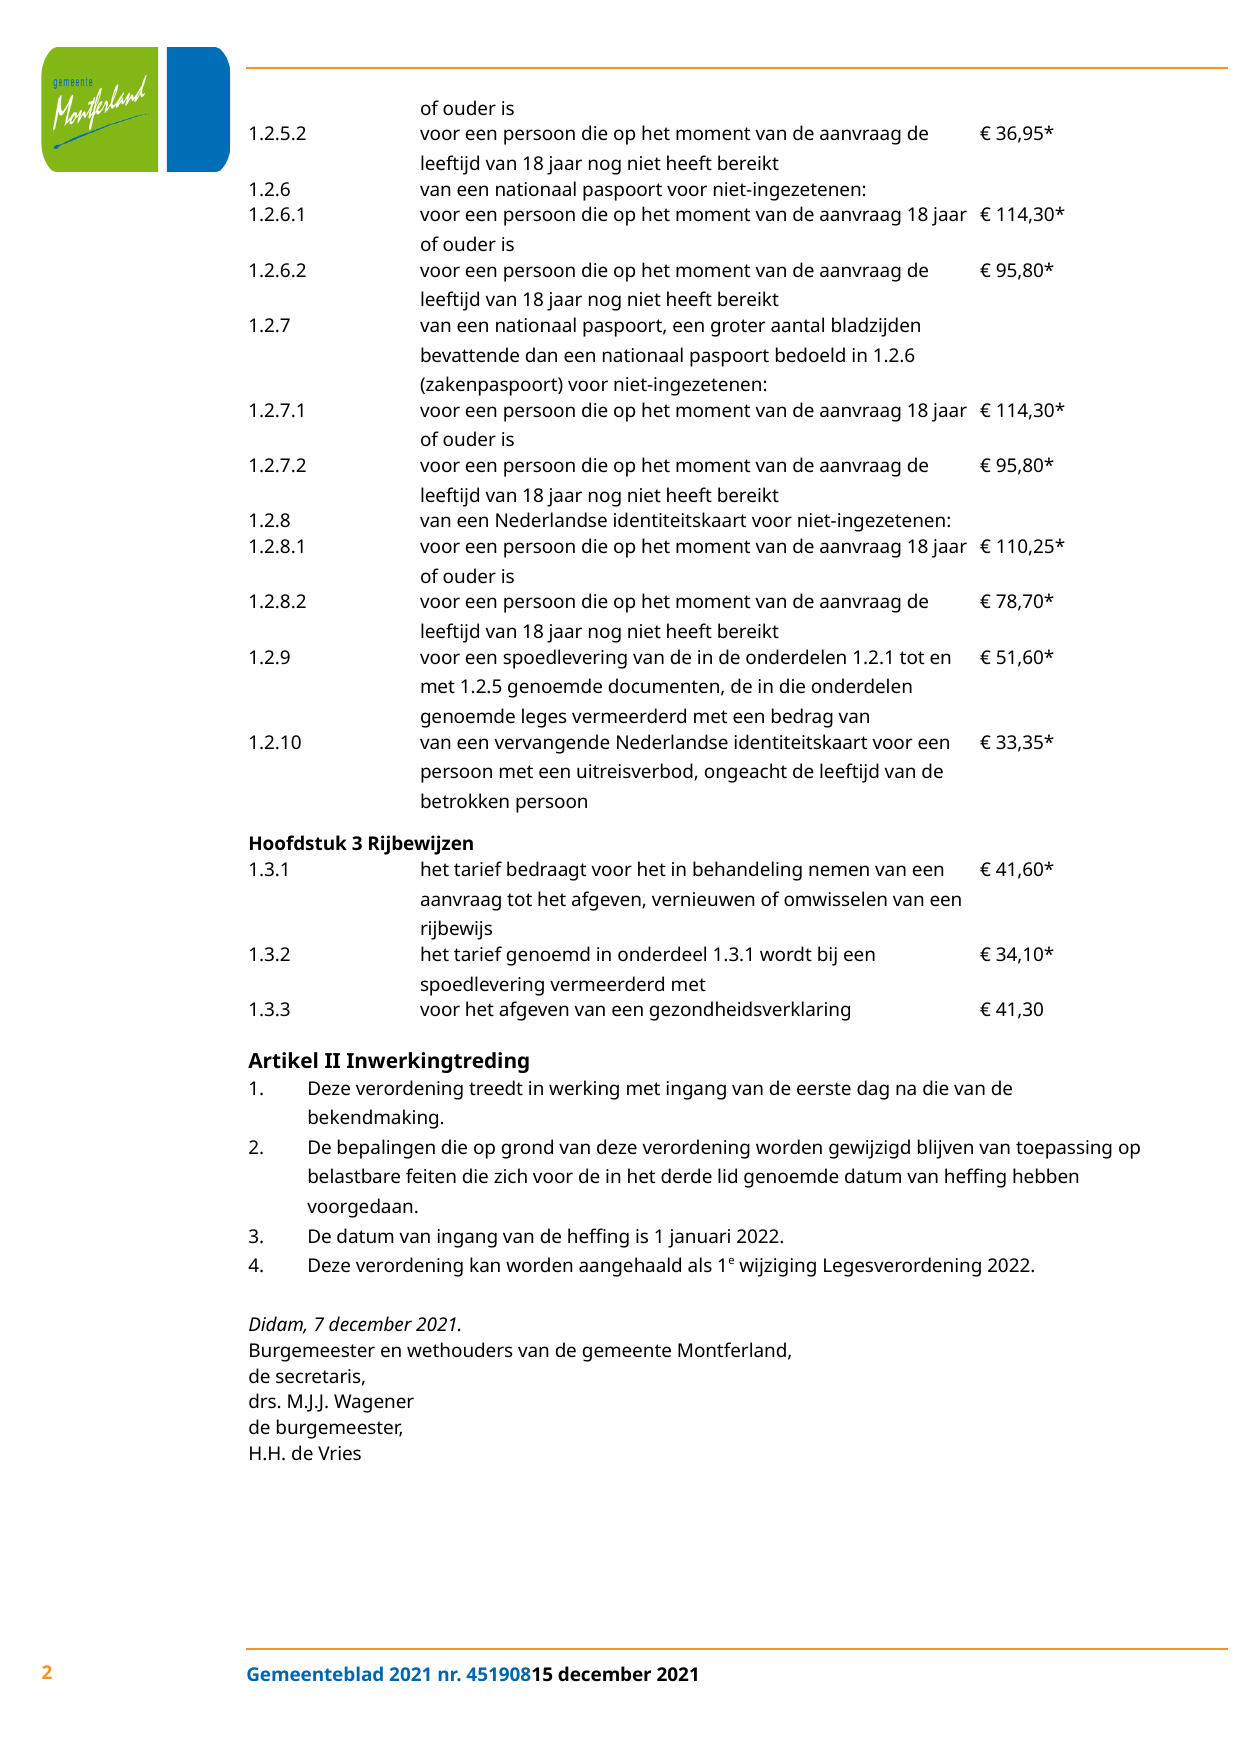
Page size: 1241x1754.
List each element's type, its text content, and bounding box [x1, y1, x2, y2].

text drs. M.J.J. Wagener [248, 1389, 1152, 1414]
table_cell voor een persoon die op het moment van de aanvraag de leeftijd van 18 jaar nog niet heeft bereikt [420, 453, 980, 508]
table_cell van een vervangende Nederlandse identiteitskaart voor een persoon met een uitreisverbod, ongeacht de leeftijd van de betrokken persoon [420, 729, 980, 814]
table_cell € 51,60* [980, 644, 1152, 729]
table_cell € 114,30* [980, 202, 1152, 257]
text de burgemeester, [248, 1414, 1152, 1440]
list Deze verordening treedt in werking met ingang van de eerste dag na die van de bekendmaking. [248, 1075, 1152, 1130]
table_cell 1.3.2 [248, 941, 420, 997]
table_cell voor een persoon die op het moment van de aanvraag 18 jaar of ouder is [420, 397, 980, 452]
table_header 1.3.1 [248, 856, 420, 941]
table_cell [980, 508, 1152, 533]
table_cell [980, 176, 1152, 202]
table_cell het tarief genoemd in onderdeel 1.3.1 wordt bij een spoedlevering vermeerderd met [420, 941, 980, 997]
table_cell 1.2.7.2 [248, 453, 420, 508]
table_cell 1.2.6.2 [248, 257, 420, 312]
table_cell 1.2.10 [248, 729, 420, 814]
table_cell 1.3.3 [248, 997, 420, 1022]
text Didam, 7 december 2021. [248, 1312, 1152, 1337]
table_cell voor een persoon die op het moment van de aanvraag 18 jaar of ouder is [420, 202, 980, 257]
table_cell voor het afgeven van een gezondheidsverklaring [420, 997, 980, 1022]
table_cell € 36,95* [980, 121, 1152, 176]
table_cell 1.2.9 [248, 644, 420, 729]
table_cell 1.2.7 [248, 312, 420, 397]
table_cell 1.2.8.1 [248, 534, 420, 589]
table_cell 1.2.6 [248, 176, 420, 202]
table_cell € 34,10* [980, 941, 1152, 997]
table_cell € 33,35* [980, 729, 1152, 814]
text Hoofdstuk 3 Rijbewijzen [248, 831, 1152, 856]
table_cell voor een spoedlevering van de in de onderdelen 1.2.1 tot en met 1.2.5 genoemde documenten, de in die onderdelen genoemde leges vermeerderd met een bedrag van [420, 644, 980, 729]
table_cell € 110,25* [980, 534, 1152, 589]
table_cell [980, 95, 1152, 121]
table_cell van een nationaal paspoort voor niet-ingezetenen: [420, 176, 980, 202]
table_header het tarief bedraagt voor het in behandeling nemen van een aanvraag tot het afgeven, vernieuwen of omwisselen van een rijbewijs [420, 856, 980, 941]
list De datum van ingang van de heffing is 1 januari 2022. [248, 1223, 1152, 1248]
table_cell van een Nederlandse identiteitskaart voor niet-ingezetenen: [420, 508, 980, 533]
table_cell 1.2.8.2 [248, 589, 420, 644]
table_cell voor een persoon die op het moment van de aanvraag de leeftijd van 18 jaar nog niet heeft bereikt [420, 121, 980, 176]
text de secretaris, [248, 1363, 1152, 1389]
table_header € 41,60* [980, 856, 1152, 941]
table_cell [248, 95, 420, 121]
table_cell € 95,80* [980, 453, 1152, 508]
table_cell voor een persoon die op het moment van de aanvraag 18 jaar of ouder is [420, 534, 980, 589]
table_cell of ouder is [420, 95, 980, 121]
text Burgemeester en wethouders van de gemeente Montferland, [248, 1337, 1152, 1363]
table_cell van een nationaal paspoort, een groter aantal bladzijden bevattende dan een nationaal paspoort bedoeld in 1.2.6 (zakenpaspoort) voor niet-ingezetenen: [420, 312, 980, 397]
table_cell [980, 312, 1152, 397]
table_cell voor een persoon die op het moment van de aanvraag de leeftijd van 18 jaar nog niet heeft bereikt [420, 589, 980, 644]
picture [41, 47, 231, 172]
text H.H. de Vries [248, 1440, 1152, 1466]
table_cell voor een persoon die op het moment van de aanvraag de leeftijd van 18 jaar nog niet heeft bereikt [420, 257, 980, 312]
table_cell € 95,80* [980, 257, 1152, 312]
table_cell 1.2.8 [248, 508, 420, 533]
table_cell 1.2.7.1 [248, 397, 420, 452]
text Artikel II Inwerkingtreding [248, 1046, 1152, 1075]
list Deze verordening kan worden aangehaald als 1e wijziging Legesverordening 2022. [248, 1252, 1152, 1278]
table_cell 1.2.6.1 [248, 202, 420, 257]
table_cell € 78,70* [980, 589, 1152, 644]
table_cell € 114,30* [980, 397, 1152, 452]
list De bepalingen die op grond van deze verordening worden gewijzigd blijven van toepassing op belastbare feiten die zich voor de in het derde lid genoemde datum van heffing hebben voorgedaan. [248, 1134, 1152, 1219]
table_cell 1.2.5.2 [248, 121, 420, 176]
table_cell € 41,30 [980, 997, 1152, 1022]
